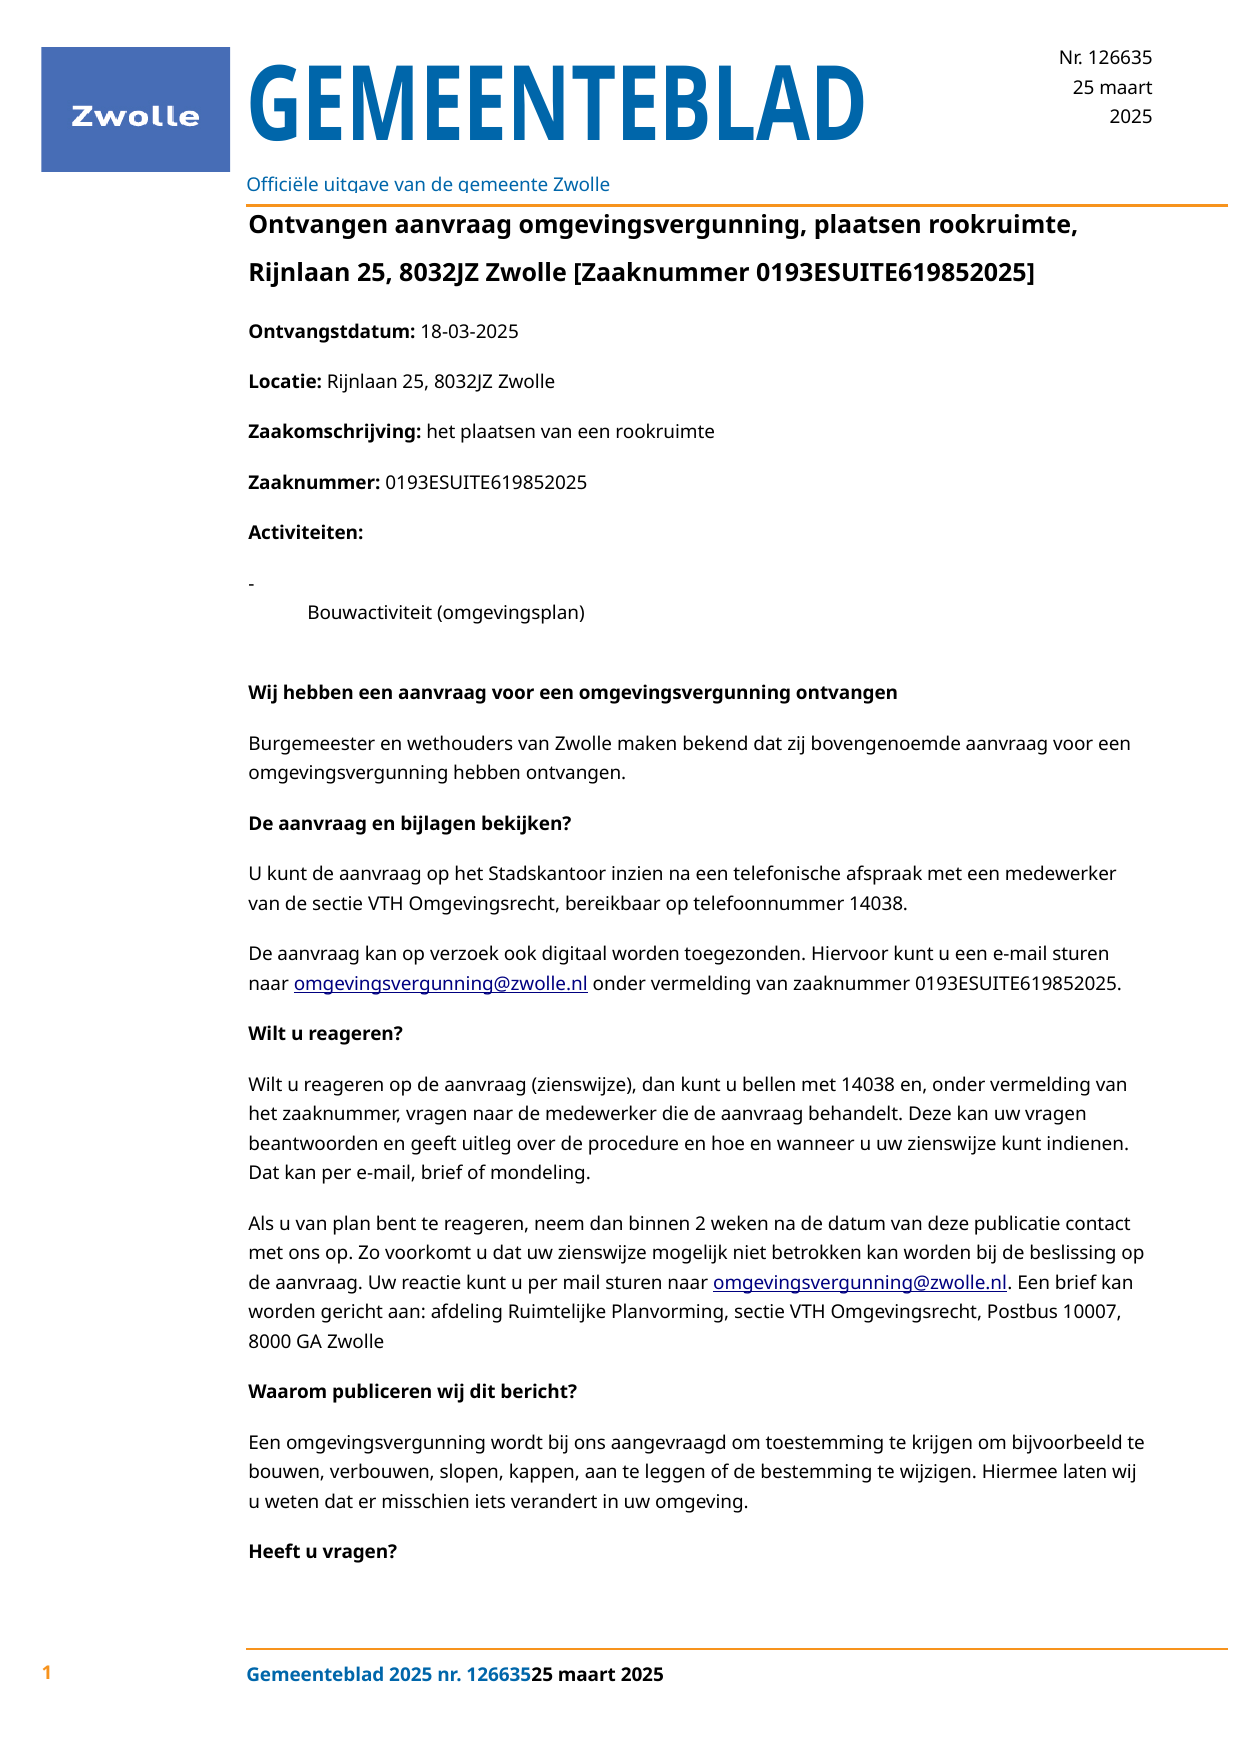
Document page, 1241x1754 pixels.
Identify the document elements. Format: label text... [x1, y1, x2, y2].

text Waarom publiceren wij dit bericht? [248, 1379, 1152, 1404]
text Zaaknummer: 0193ESUITE619852025 [248, 469, 1152, 495]
text Ontvangen aanvraag omgevingsvergunning, plaatsen rookruimte, Rijnlaan 25, 8032JZ Zwolle [Zaaknummer 0193ESUITE619852025] [248, 207, 1152, 288]
text De aanvraag kan op verzoek ook digitaal worden toegezonden. Hiervoor kunt u een e-mail sturen naar omgevingsvergunning@zwolle.nl onder vermelding van zaaknummer 0193ESUITE619852025. [248, 940, 1152, 996]
text U kunt de aanvraag op het Stadskantoor inzien na een telefonische afspraak met een medewerker van de sectie VTH Omgevingsrecht, bereikbaar op telefoonnummer 14038. [248, 860, 1152, 916]
text De aanvraag en bijlagen bekijken? [248, 810, 1152, 836]
text Locatie: Rijnlaan 25, 8032JZ Zwolle [248, 368, 1152, 394]
text Wij hebben een aanvraag voor een omgevingsvergunning ontvangen [248, 679, 1152, 705]
text Als u van plan bent te reageren, neem dan binnen 2 weken na de datum van deze publicatie contact met ons op. Zo voorkomt u dat uw zienswijze mogelijk niet betrokken kan worden bij de beslissing op de aanvraag. Uw reactie kunt u per mail sturen naar omgevingsvergunning@zwolle.nl. Een brief kan worden gericht aan: afdeling Ruimtelijke Planvorming, sectie VTH Omgevingsrecht, Postbus 10007, 8000 GA Zwolle [248, 1210, 1152, 1354]
text Activiteiten: [248, 519, 1152, 545]
text Zaakomschrijving: het plaatsen van een rookruimte [248, 419, 1152, 444]
list Bouwactiviteit (omgevingsplan) [248, 599, 1152, 625]
text Ontvangstdatum: 18-03-2025 [248, 318, 1152, 344]
text Wilt u reageren op de aanvraag (zienswijze), dan kunt u bellen met 14038 en, onder vermelding van het zaaknummer, vragen naar de medewerker die de aanvraag behandelt. Deze kan uw vragen beantwoorden en geeft uitleg over de procedure en hoe en wanneer u uw zienswijze kunt indienen. Dat kan per e-mail, brief of mondeling. [248, 1071, 1152, 1185]
text Wilt u reageren? [248, 1020, 1152, 1046]
text Burgemeester en wethouders van Zwolle maken bekend dat zij bovengenoemde aanvraag voor een omgevingsvergunning hebben ontvangen. [248, 730, 1152, 785]
text Heeft u vragen? [248, 1539, 1152, 1564]
text Een omgevingsvergunning wordt bij ons aangevraagd om toestemming te krijgen om bijvoorbeeld te bouwen, verbouwen, slopen, kappen, aan te leggen of de bestemming te wijzigen. Hiermee laten wij u weten dat er misschien iets verandert in uw omgeving. [248, 1429, 1152, 1514]
picture [41, 47, 231, 172]
